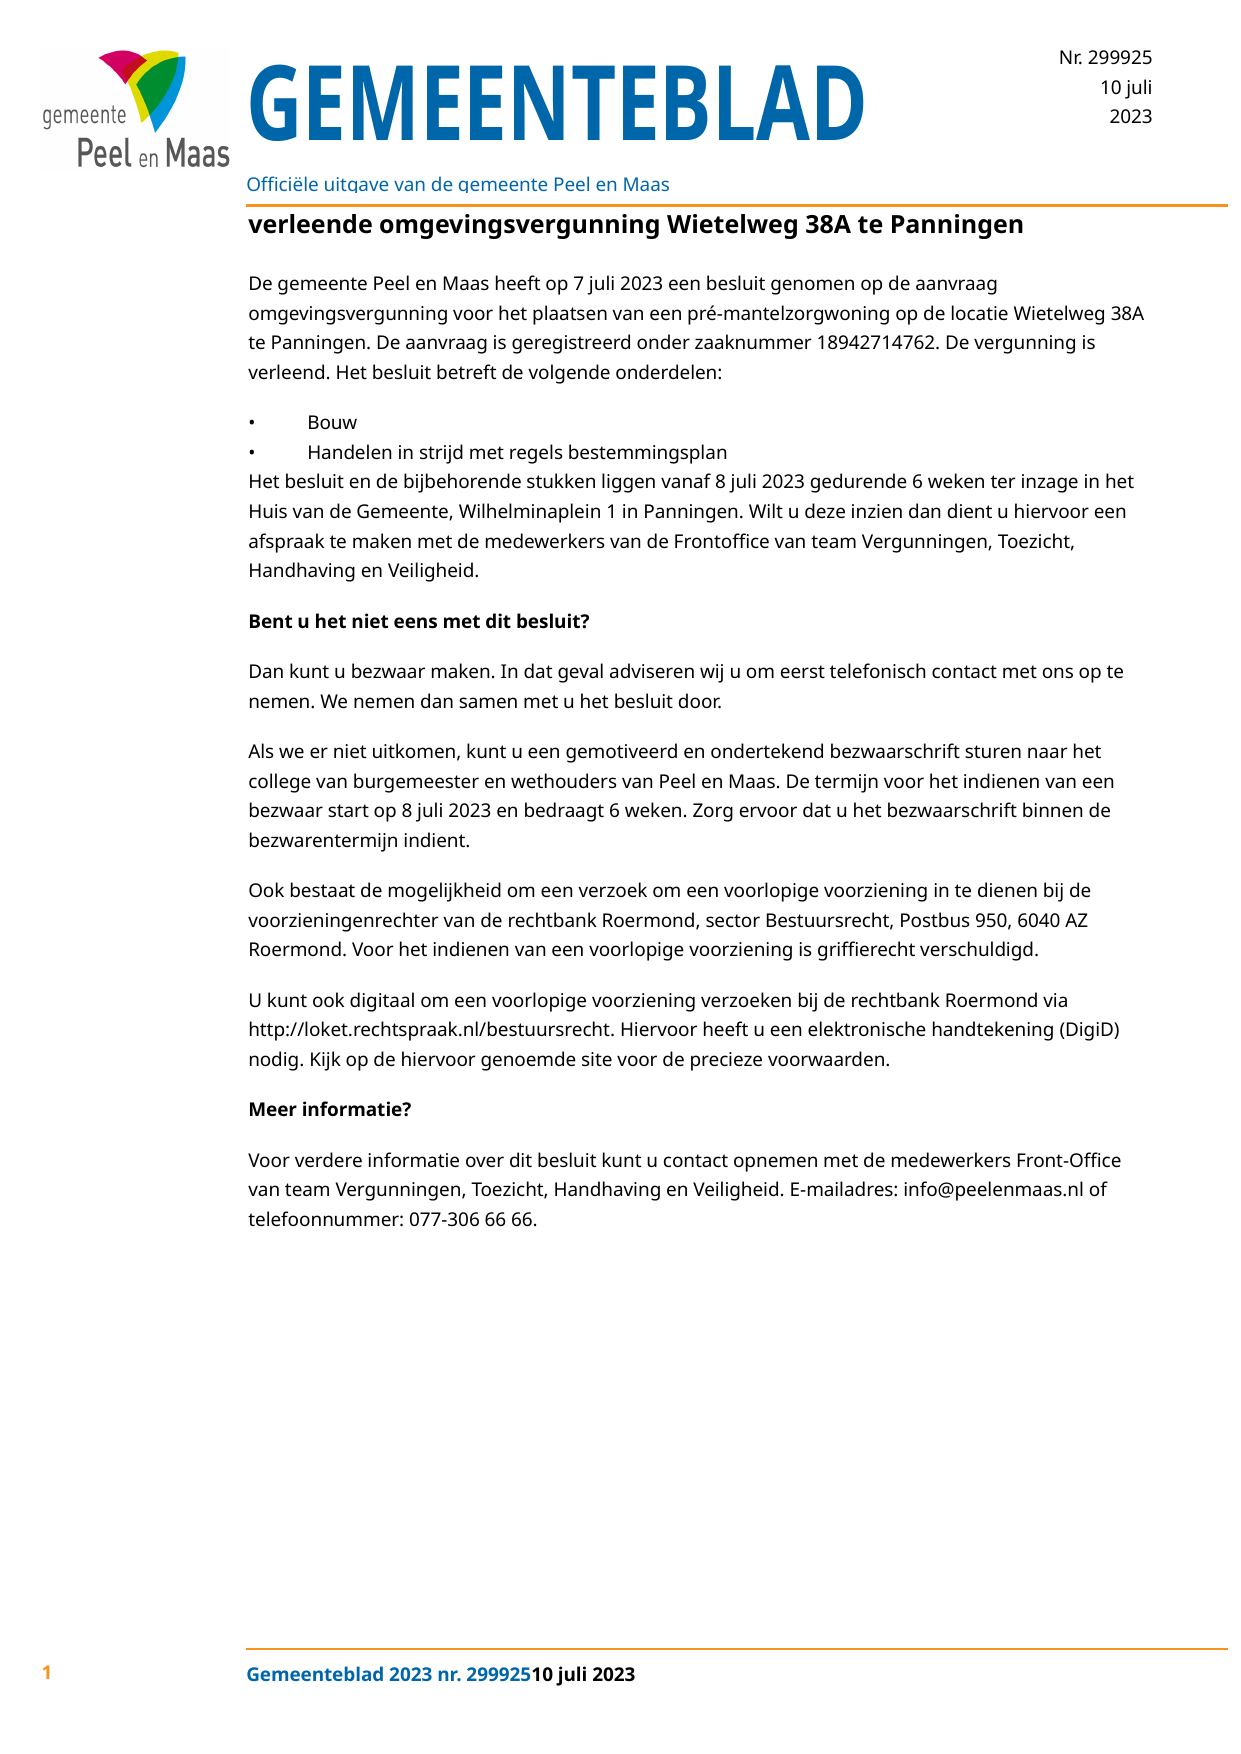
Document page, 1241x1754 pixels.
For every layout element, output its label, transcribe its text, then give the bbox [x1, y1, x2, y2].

text verleende omgevingsvergunning Wietelweg 38A te Panningen [248, 207, 1152, 241]
list Bouw [248, 409, 1152, 435]
text Dan kunt u bezwaar maken. In dat geval adviseren wij u om eerst telefonisch contact met ons op te nemen. We nemen dan samen met u het besluit door. [248, 658, 1152, 713]
text Bent u het niet eens met dit besluit? [248, 608, 1152, 633]
text Meer informatie? [248, 1097, 1152, 1122]
text Het besluit en de bijbehorende stukken liggen vanaf 8 juli 2023 gedurende 6 weken ter inzage in het Huis van de Gemeente, Wilhelminaplein 1 in Panningen. Wilt u deze inzien dan dient u hiervoor een afspraak te maken met de medewerkers van de Frontoffice van team Vergunningen, Toezicht, Handhaving en Veiligheid. [248, 469, 1152, 583]
text U kunt ook digitaal om een voorlopige voorziening verzoeken bij de rechtbank Roermond via http://loket.rechtspraak.nl/bestuursrecht. Hiervoor heeft u een elektronische handtekening (DigiD) nodig. Kijk op de hiervoor genoemde site voor de precieze voorwaarden. [248, 987, 1152, 1072]
text Als we er niet uitkomen, kunt u een gemotiveerd en ondertekend bezwaarschrift sturen naar het college van burgemeester en wethouders van Peel en Maas. De termijn voor het indienen van een bezwaar start op 8 juli 2023 en bedraagt 6 weken. Zorg ervoor dat u het bezwaarschrift binnen de bezwarentermijn indient. [248, 738, 1152, 853]
text Voor verdere informatie over dit besluit kunt u contact opnemen met de medewerkers Front-Office van team Vergunningen, Toezicht, Handhaving en Veiligheid. E-mailadres: info@peelenmaas.nl of telefoonnummer: 077-306 66 66. [248, 1147, 1152, 1232]
list Handelen in strijd met regels bestemmingsplan [248, 439, 1152, 465]
text De gemeente Peel en Maas heeft op 7 juli 2023 een besluit genomen op de aanvraag omgevingsvergunning voor het plaatsen van een pré-mantelzorgwoning op de locatie Wietelweg 38A te Panningen. De aanvraag is geregistreerd onder zaaknummer 18942714762. De vergunning is verleend. Het besluit betreft de volgende onderdelen: [248, 270, 1152, 385]
picture [41, 47, 231, 172]
text Ook bestaat de mogelijkheid om een verzoek om een voorlopige voorziening in te dienen bij de voorzieningenrechter van de rechtbank Roermond, sector Bestuursrecht, Postbus 950, 6040 AZ Roermond. Voor het indienen van een voorlopige voorziening is griffierecht verschuldigd. [248, 877, 1152, 962]
